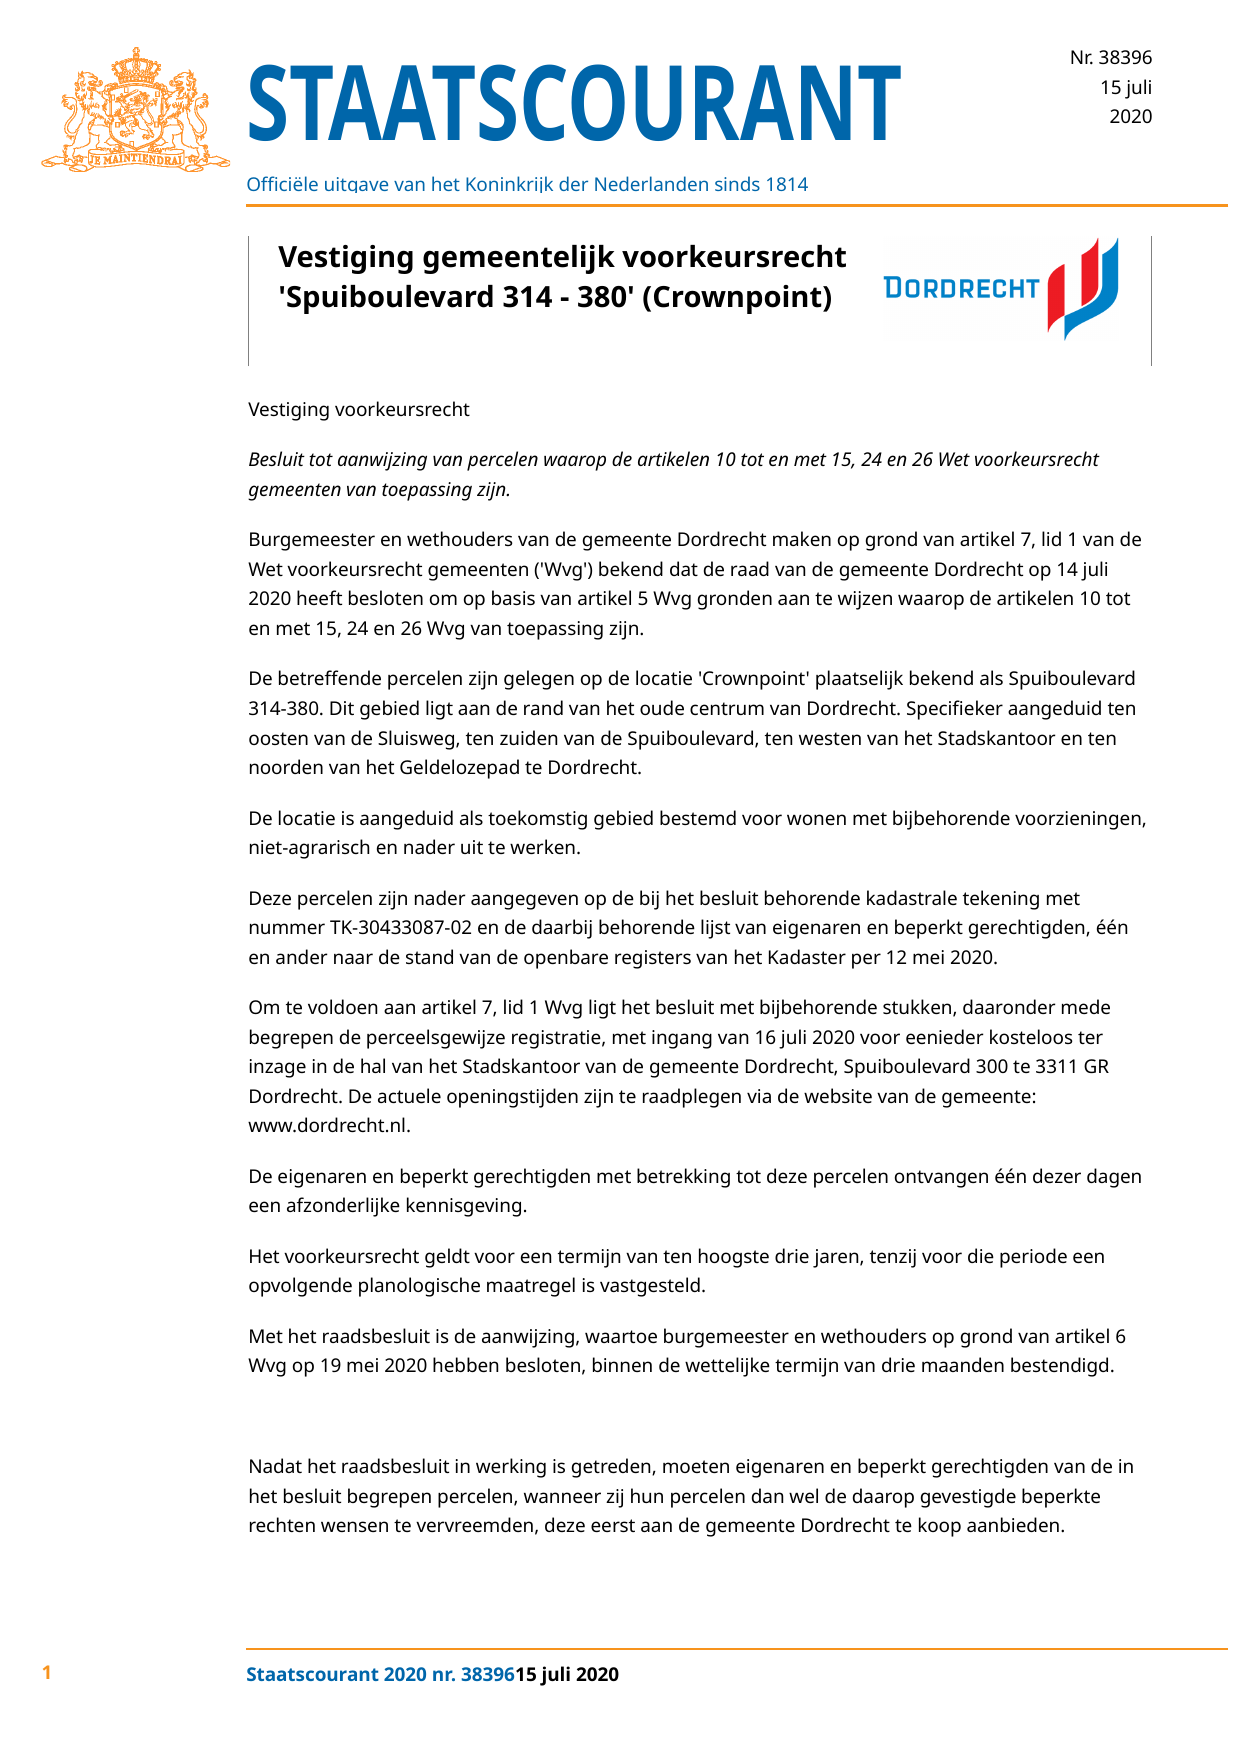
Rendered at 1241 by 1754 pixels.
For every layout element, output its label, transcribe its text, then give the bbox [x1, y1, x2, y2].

text De betreffende percelen zijn gelegen op de locatie 'Crownpoint' plaatselijk bekend als Spuiboulevard 314-380. Dit gebied ligt aan de rand van het oude centrum van Dordrecht. Specifieker aangeduid ten oosten van de Sluisweg, ten zuiden van de Spuiboulevard, ten westen van het Stadskantoor en ten noorden van het Geldelozepad te Dordrecht. [248, 666, 1152, 780]
text Burgemeester en wethouders van de gemeente Dordrecht maken op grond van artikel 7, lid 1 van de Wet voorkeursrecht gemeenten ('Wvg') bekend dat de raad van de gemeente Dordrecht op 14 juli 2020 heeft besloten om op basis van artikel 5 Wvg gronden aan te wijzen waarop de artikelen 10 tot en met 15, 24 en 26 Wvg van toepassing zijn. [248, 526, 1152, 641]
table_header [850, 236, 1151, 366]
text Met het raadsbesluit is de aanwijzing, waartoe burgemeester en wethouders op grond van artikel 6 Wvg op 19 mei 2020 hebben besloten, binnen de wettelijke termijn van drie maanden bestendigd. [248, 1323, 1152, 1378]
text Nadat het raadsbesluit in werking is getreden, moeten eigenaren en beperkt gerechtigden van de in het besluit begrepen percelen, wanneer zij hun percelen dan wel de daarop gevestigde beperkte rechten wensen te vervreemden, deze eerst aan de gemeente Dordrecht te koop aanbieden. [248, 1453, 1152, 1538]
text Besluit tot aanwijzing van percelen waarop de artikelen 10 tot en met 15, 24 en 26 Wet voorkeursrecht gemeenten van toepassing zijn. [248, 446, 1152, 502]
text De locatie is aangeduid als toekomstig gebied bestemd voor wonen met bijbehorende voorzieningen, niet-agrarisch en nader uit te werken. [248, 805, 1152, 860]
picture [41, 47, 231, 172]
text Deze percelen zijn nader aangegeven op de bij het besluit behorende kadastrale tekening met nummer TK-30433087-02 en de daarbij behorende lijst van eigenaren en beperkt gerechtigden, één en ander naar de stand van de openbare registers van het Kadaster per 12 mei 2020. [248, 885, 1152, 969]
text Om te voldoen aan artikel 7, lid 1 Wvg ligt het besluit met bijbehorende stukken, daaronder mede begrepen de perceelsgewijze registratie, met ingang van 16 juli 2020 voor eenieder kosteloos ter inzage in de hal van het Stadskantoor van de gemeente Dordrecht, Spuiboulevard 300 te 3311 GR Dordrecht. De actuele openingstijden zijn te raadplegen via de website van de gemeente: www.dordrecht.nl. [248, 994, 1152, 1138]
table_header Vestiging gemeentelijk voorkeursrecht 'Spuiboulevard 314 - 380' (Crownpoint) [249, 236, 850, 366]
text Het voorkeursrecht geldt voor een termijn van ten hoogste drie jaren, tenzij voor die periode een opvolgende planologische maatregel is vastgesteld. [248, 1243, 1152, 1298]
text De eigenaren en beperkt gerechtigden met betrekking tot deze percelen ontvangen één dezer dagen een afzonderlijke kennisgeving. [248, 1163, 1152, 1218]
picture [882, 236, 1119, 341]
text Vestiging voorkeursrecht [248, 396, 1152, 422]
